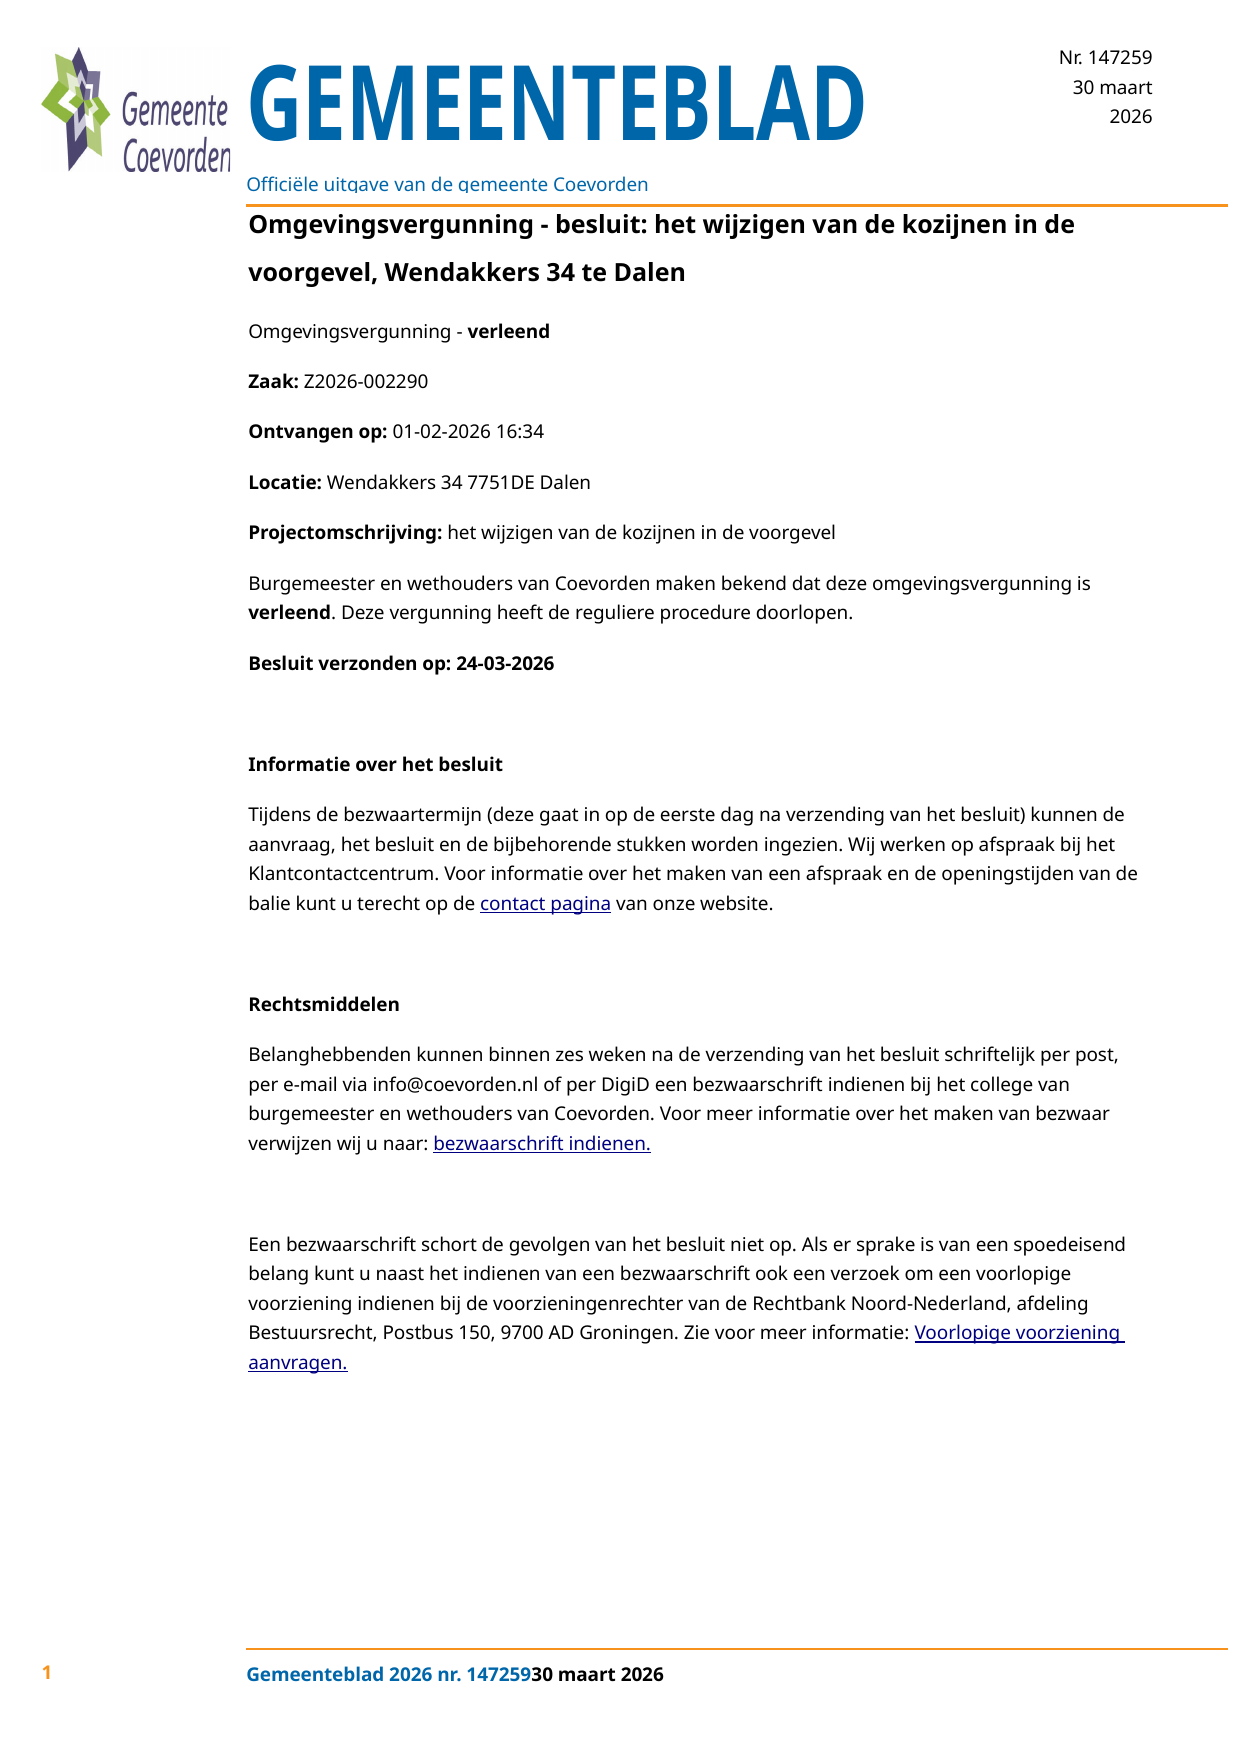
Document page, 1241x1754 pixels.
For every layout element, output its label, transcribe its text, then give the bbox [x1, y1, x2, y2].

text Een bezwaarschrift schort de gevolgen van het besluit niet op. Als er sprake is van een spoedeisend belang kunt u naast het indienen van een bezwaarschrift ook een verzoek om een voorlopige voorziening indienen bij de voorzieningenrechter van de Rechtbank Noord-Nederland, afdeling Bestuursrecht, Postbus 150, 9700 AD Groningen. Zie voor meer informatie: Voorlopige voorziening aanvragen. [248, 1231, 1152, 1375]
picture [41, 47, 231, 172]
text Locatie: Wendakkers 34 7751DE Dalen [248, 469, 1152, 495]
text Informatie over het besluit [248, 751, 1152, 777]
text Tijdens de bezwaartermijn (deze gaat in op de eerste dag na verzending van het besluit) kunnen de aanvraag, het besluit en de bijbehorende stukken worden ingezien. Wij werken op afspraak bij het Klantcontactcentrum. Voor informatie over het maken van een afspraak en de openingstijden van de balie kunt u terecht op de contact pagina van onze website. [248, 801, 1152, 916]
text Belanghebbenden kunnen binnen zes weken na de verzending van het besluit schriftelijk per post, per e-mail via info@coevorden.nl of per DigiD een bezwaarschrift indienen bij het college van burgemeester en wethouders van Coevorden. Voor meer informatie over het maken van bezwaar verwijzen wij u naar: bezwaarschrift indienen. [248, 1041, 1152, 1156]
text Zaak: Z2026-002290 [248, 368, 1152, 394]
text Omgevingsvergunning - besluit: het wijzigen van de kozijnen in de voorgevel, Wendakkers 34 te Dalen [248, 207, 1152, 288]
text Rechtsmiddelen [248, 991, 1152, 1017]
text Projectomschrijving: het wijzigen van de kozijnen in de voorgevel [248, 519, 1152, 545]
text Ontvangen op: 01-02-2026 16:34 [248, 419, 1152, 444]
text Burgemeester en wethouders van Coevorden maken bekend dat deze omgevingsvergunning is verleend. Deze vergunning heeft de reguliere procedure doorlopen. [248, 570, 1152, 625]
text Omgevingsvergunning - verleend [248, 318, 1152, 344]
text Besluit verzonden op: 24-03-2026 [248, 650, 1152, 676]
